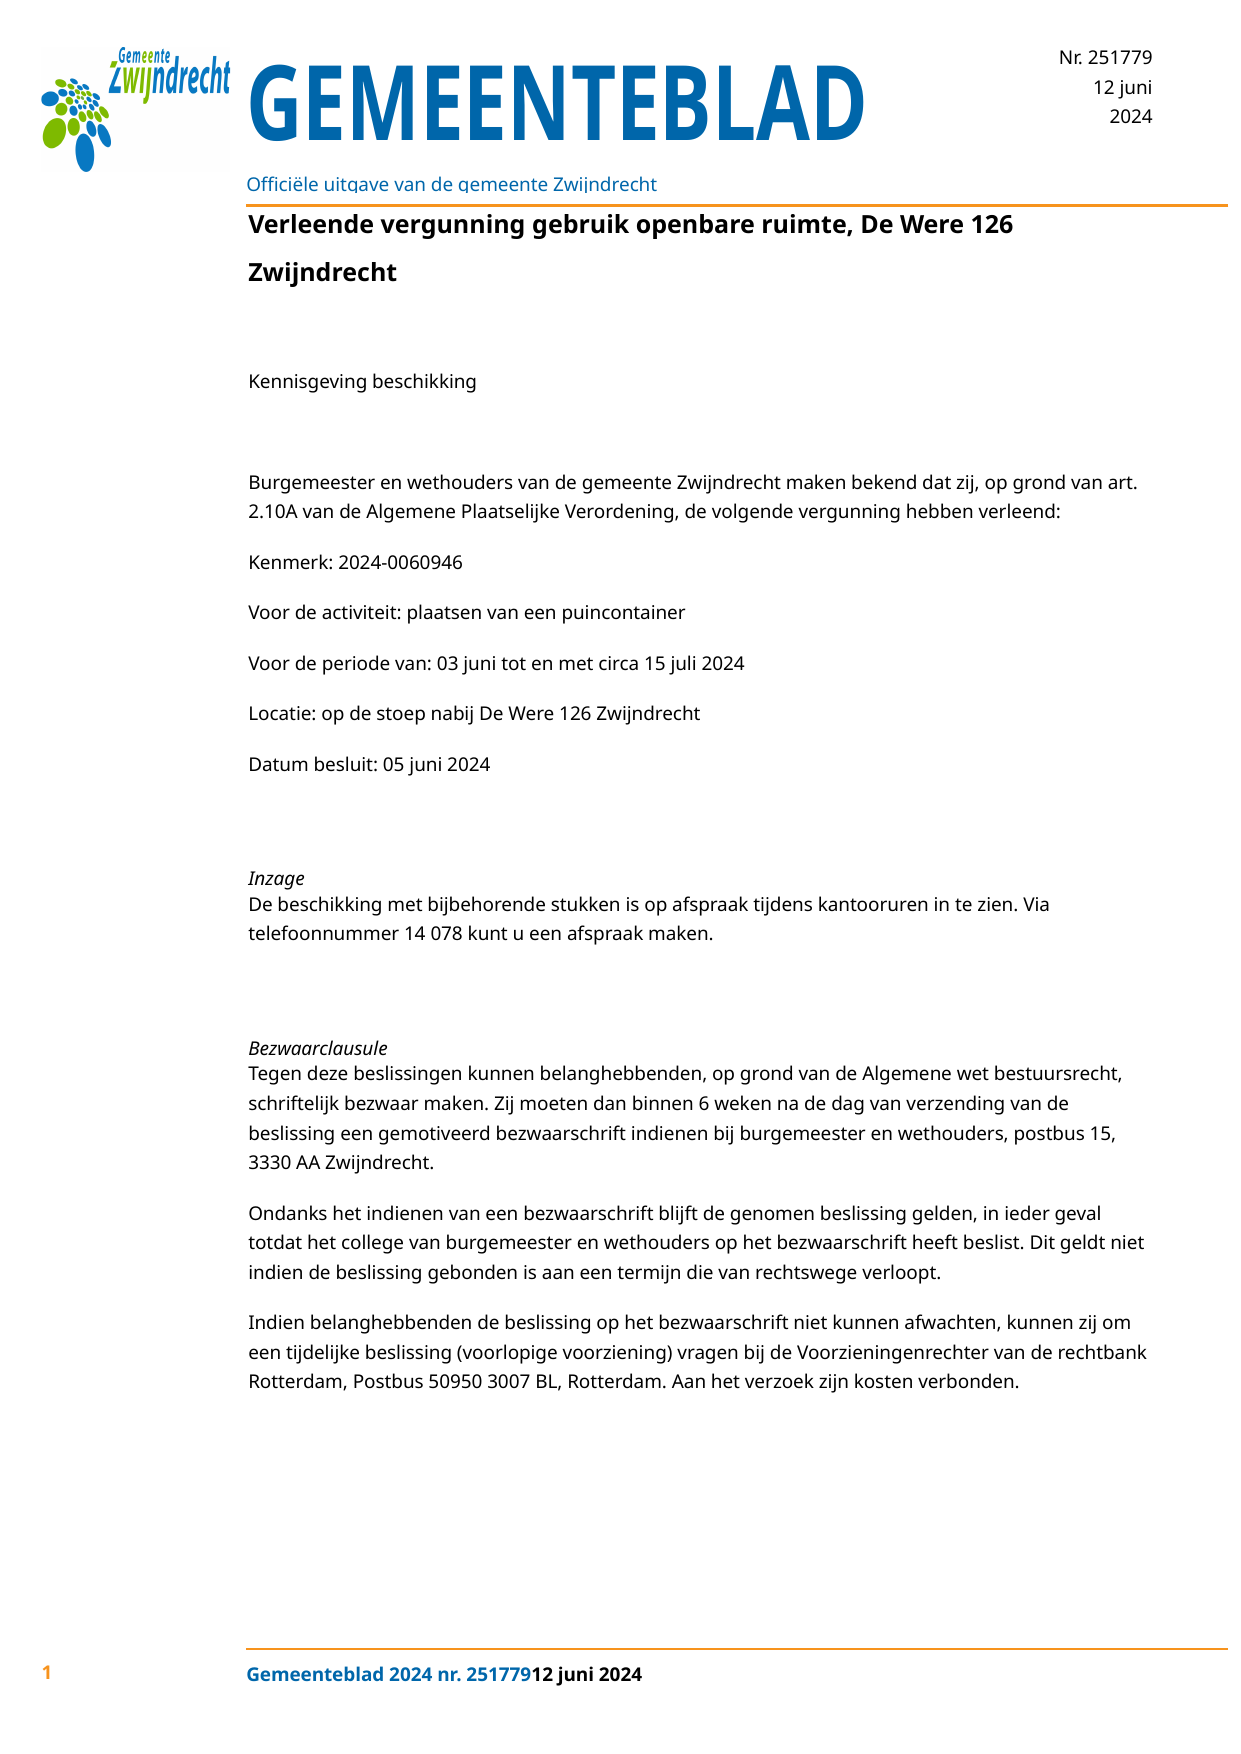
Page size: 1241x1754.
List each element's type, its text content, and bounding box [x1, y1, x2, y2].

text Voor de periode van: 03 juni tot en met circa 15 juli 2024 [248, 650, 1152, 676]
text Datum besluit: 05 juni 2024 [248, 751, 1152, 777]
text Inzage [248, 865, 1152, 891]
text Burgemeester en wethouders van de gemeente Zwijndrecht maken bekend dat zij, op grond van art. 2.10A van de Algemene Plaatselijke Verordening, de volgende vergunning hebben verleend: [248, 469, 1152, 524]
text Bezwaarclausule [248, 1035, 1152, 1061]
text Kennisgeving beschikking [248, 368, 1152, 394]
text De beschikking met bijbehorende stukken is op afspraak tijdens kantooruren in te zien. Via telefoonnummer 14 078 kunt u een afspraak maken. [248, 891, 1152, 946]
text Kenmerk: 2024-0060946 [248, 549, 1152, 575]
text Tegen deze beslissingen kunnen belanghebbenden, op grond van de Algemene wet bestuursrecht, schriftelijk bezwaar maken. Zij moeten dan binnen 6 weken na de dag van verzending van de beslissing een gemotiveerd bezwaarschrift indienen bij burgemeester en wethouders, postbus 15, 3330 AA Zwijndrecht. [248, 1061, 1152, 1175]
text Locatie: op de stoep nabij De Were 126 Zwijndrecht [248, 700, 1152, 726]
text Indien belanghebbenden de beslissing op het bezwaarschrift niet kunnen afwachten, kunnen zij om een tijdelijke beslissing (voorlopige voorziening) vragen bij de Voorzieningenrechter van de rechtbank Rotterdam, Postbus 50950 3007 BL, Rotterdam. Aan het verzoek zijn kosten verbonden. [248, 1309, 1152, 1394]
text Ondanks het indienen van een bezwaarschrift blijft de genomen beslissing gelden, in ieder geval totdat het college van burgemeester en wethouders op het bezwaarschrift heeft beslist. Dit geldt niet indien de beslissing gebonden is aan een termijn die van rechtswege verloopt. [248, 1200, 1152, 1285]
picture [41, 47, 231, 172]
text Voor de activiteit: plaatsen van een puincontainer [248, 599, 1152, 625]
text Verleende vergunning gebruik openbare ruimte, De Were 126 Zwijndrecht [248, 207, 1152, 288]
